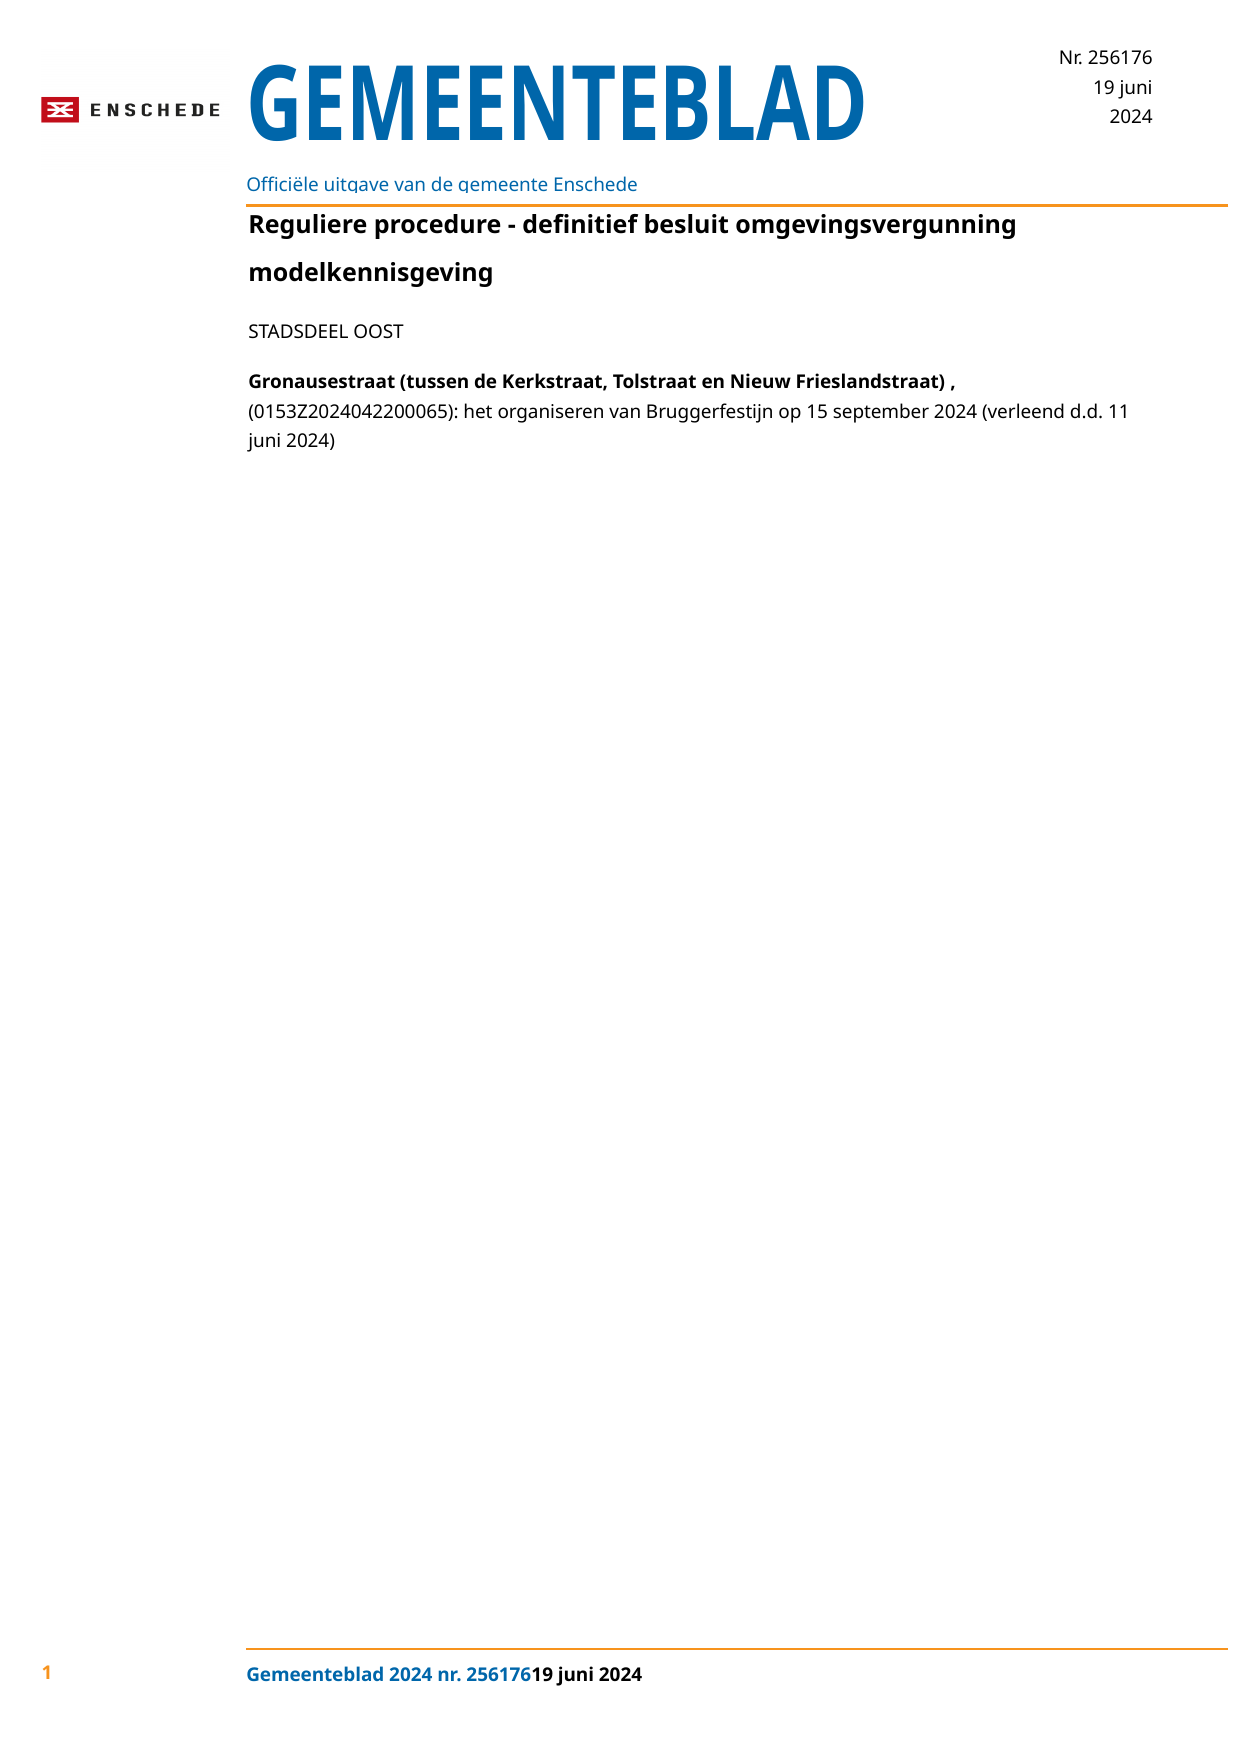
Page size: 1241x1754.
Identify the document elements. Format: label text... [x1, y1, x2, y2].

text STADSDEEL OOST [248, 318, 1152, 344]
text Gronausestraat (tussen de Kerkstraat, Tolstraat en Nieuw Frieslandstraat) , (0153Z2024042200065): het organiseren van Bruggerfestijn op 15 september 2024 (verleend d.d. 11 juni 2024) [248, 368, 1152, 453]
text Reguliere procedure - definitief besluit omgevingsvergunning modelkennisgeving [248, 207, 1152, 288]
picture [41, 47, 231, 172]
